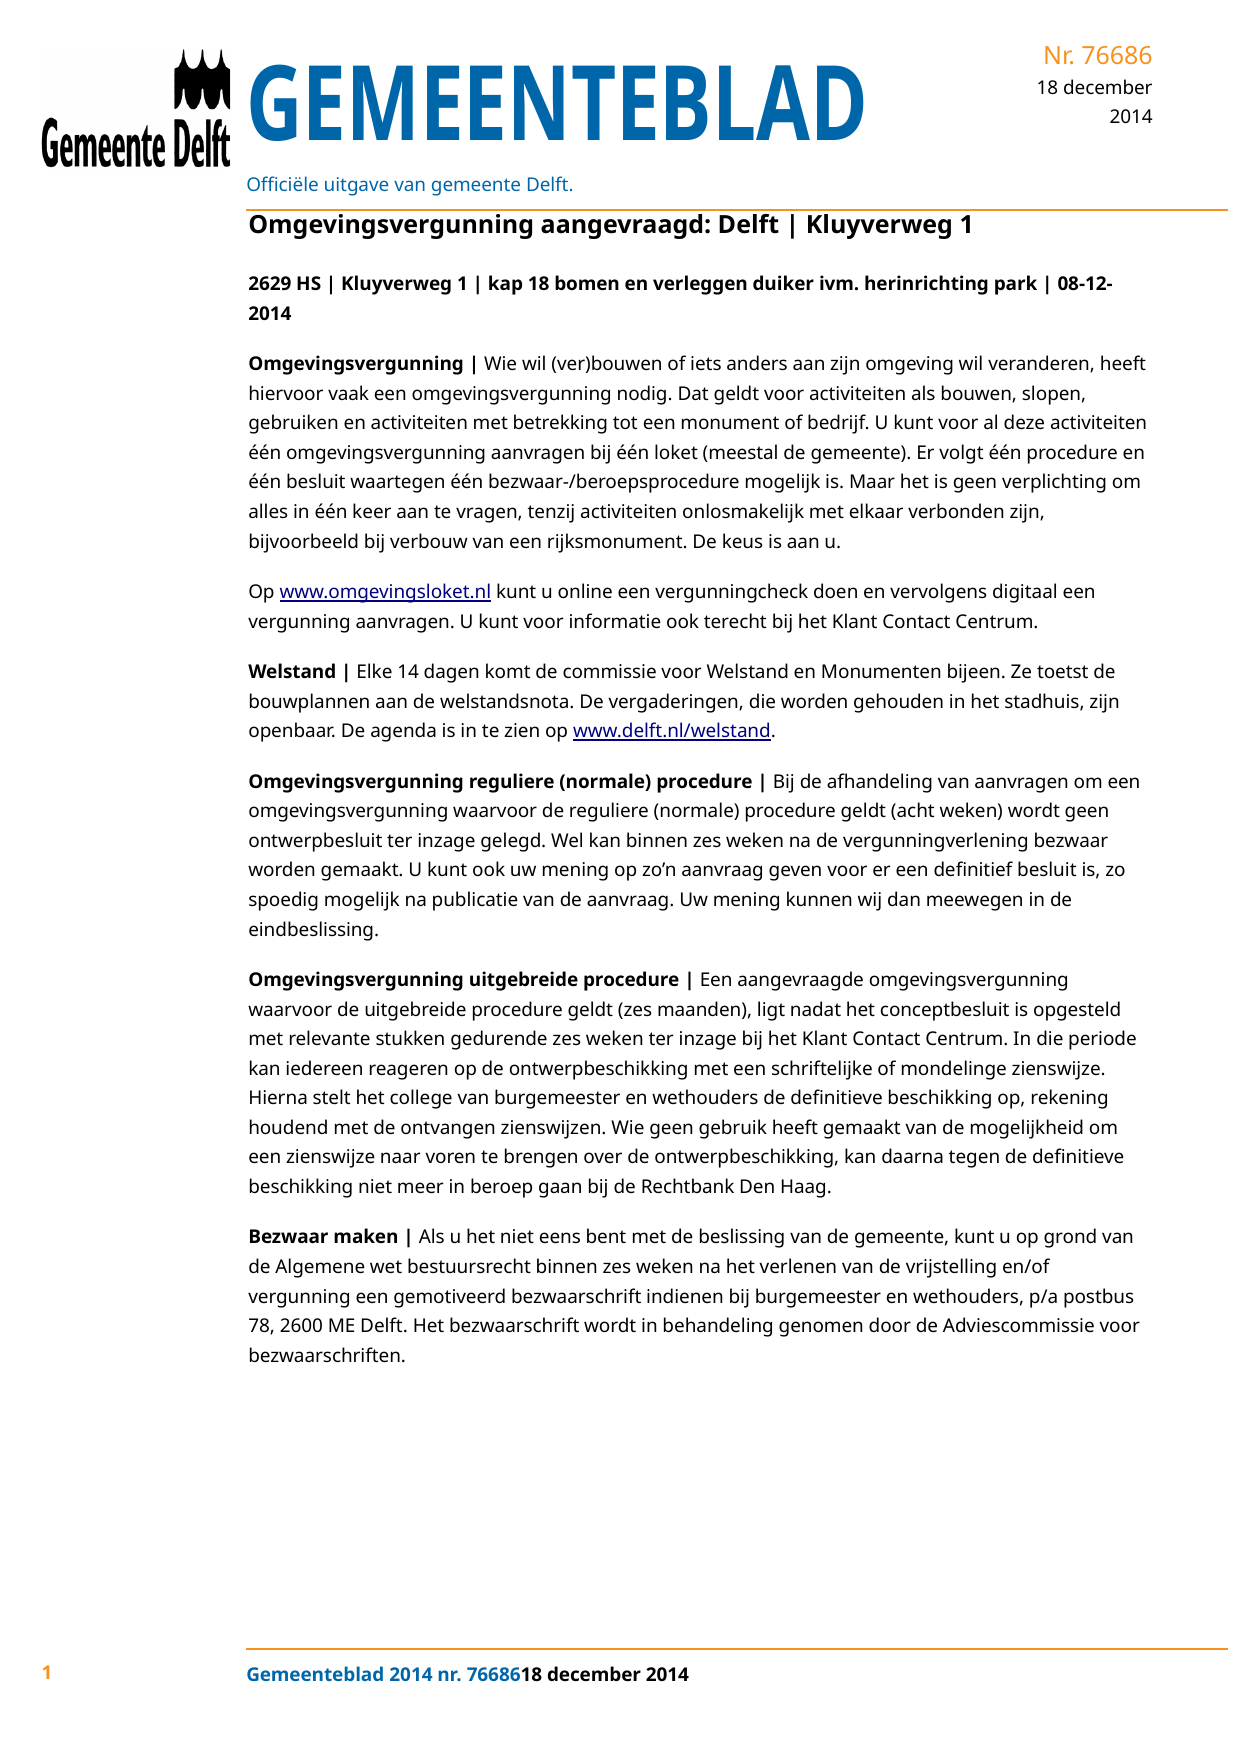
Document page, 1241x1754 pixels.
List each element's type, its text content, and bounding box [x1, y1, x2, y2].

picture [41, 47, 231, 172]
text Omgevingsvergunning aangevraagd: Delft | Kluyverweg 1 [248, 211, 1152, 241]
text Bezwaar maken | Als u het niet eens bent met de beslissing van de gemeente, kunt u op grond van de Algemene wet bestuursrecht binnen zes weken na het verlenen van de vrijstelling en/of vergunning een gemotiveerd bezwaarschrift indienen bij burgemeester en wethouders, p/a postbus 78, 2600 ME Delft. Het bezwaarschrift wordt in behandeling genomen door de Adviescommissie voor bezwaarschriften. [248, 1224, 1152, 1368]
text 2629 HS | Kluyverweg 1 | kap 18 bomen en verleggen duiker ivm. herinrichting park | 08-12-2014 [248, 270, 1152, 326]
text Omgevingsvergunning uitgebreide procedure | Een aangevraagde omgevingsvergunning waarvoor de uitgebreide procedure geldt (zes maanden), ligt nadat het conceptbesluit is opgesteld met relevante stukken gedurende zes weken ter inzage bij het Klant Contact Centrum. In die periode kan iedereen reageren op de ontwerpbeschikking met een schriftelijke of mondelinge zienswijze. Hierna stelt het college van burgemeester en wethouders de definitieve beschikking op, rekening houdend met de ontvangen zienswijzen. Wie geen gebruik heeft gemaakt van de mogelijkheid om een zienswijze naar voren te brengen over de ontwerpbeschikking, kan daarna tegen de definitieve beschikking niet meer in beroep gaan bij de Rechtbank Den Haag. [248, 966, 1152, 1199]
text Op www.omgevingsloket.nl kunt u online een vergunningcheck doen en vervolgens digitaal een vergunning aanvragen. U kunt voor informatie ook terecht bij het Klant Contact Centrum. [248, 578, 1152, 633]
text Omgevingsvergunning | Wie wil (ver)bouwen of iets anders aan zijn omgeving wil veranderen, heeft hiervoor vaak een omgevingsvergunning nodig. Dat geldt voor activiteiten als bouwen, slopen, gebruiken en activiteiten met betrekking tot een monument of bedrijf. U kunt voor al deze activiteiten één omgevingsvergunning aanvragen bij één loket (meestal de gemeente). Er volgt één procedure en één besluit waartegen één bezwaar-/beroepsprocedure mogelijk is. Maar het is geen verplichting om alles in één keer aan te vragen, tenzij activiteiten onlosmakelijk met elkaar verbonden zijn, bijvoorbeeld bij verbouw van een rijksmonument. De keus is aan u. [248, 350, 1152, 553]
text Omgevingsvergunning reguliere (normale) procedure | Bij de afhandeling van aanvragen om een omgevingsvergunning waarvoor de reguliere (normale) procedure geldt (acht weken) wordt geen ontwerpbesluit ter inzage gelegd. Wel kan binnen zes weken na de vergunningverlening bezwaar worden gemaakt. U kunt ook uw mening op zo’n aanvraag geven voor er een definitief besluit is, zo spoedig mogelijk na publicatie van de aanvraag. Uw mening kunnen wij dan meewegen in de eindbeslissing. [248, 768, 1152, 941]
text Welstand | Elke 14 dagen komt de commissie voor Welstand en Monumenten bijeen. Ze toetst de bouwplannen aan de welstandsnota. De vergaderingen, die worden gehouden in het stadhuis, zijn openbaar. De agenda is in te zien op www.delft.nl/welstand. [248, 658, 1152, 743]
